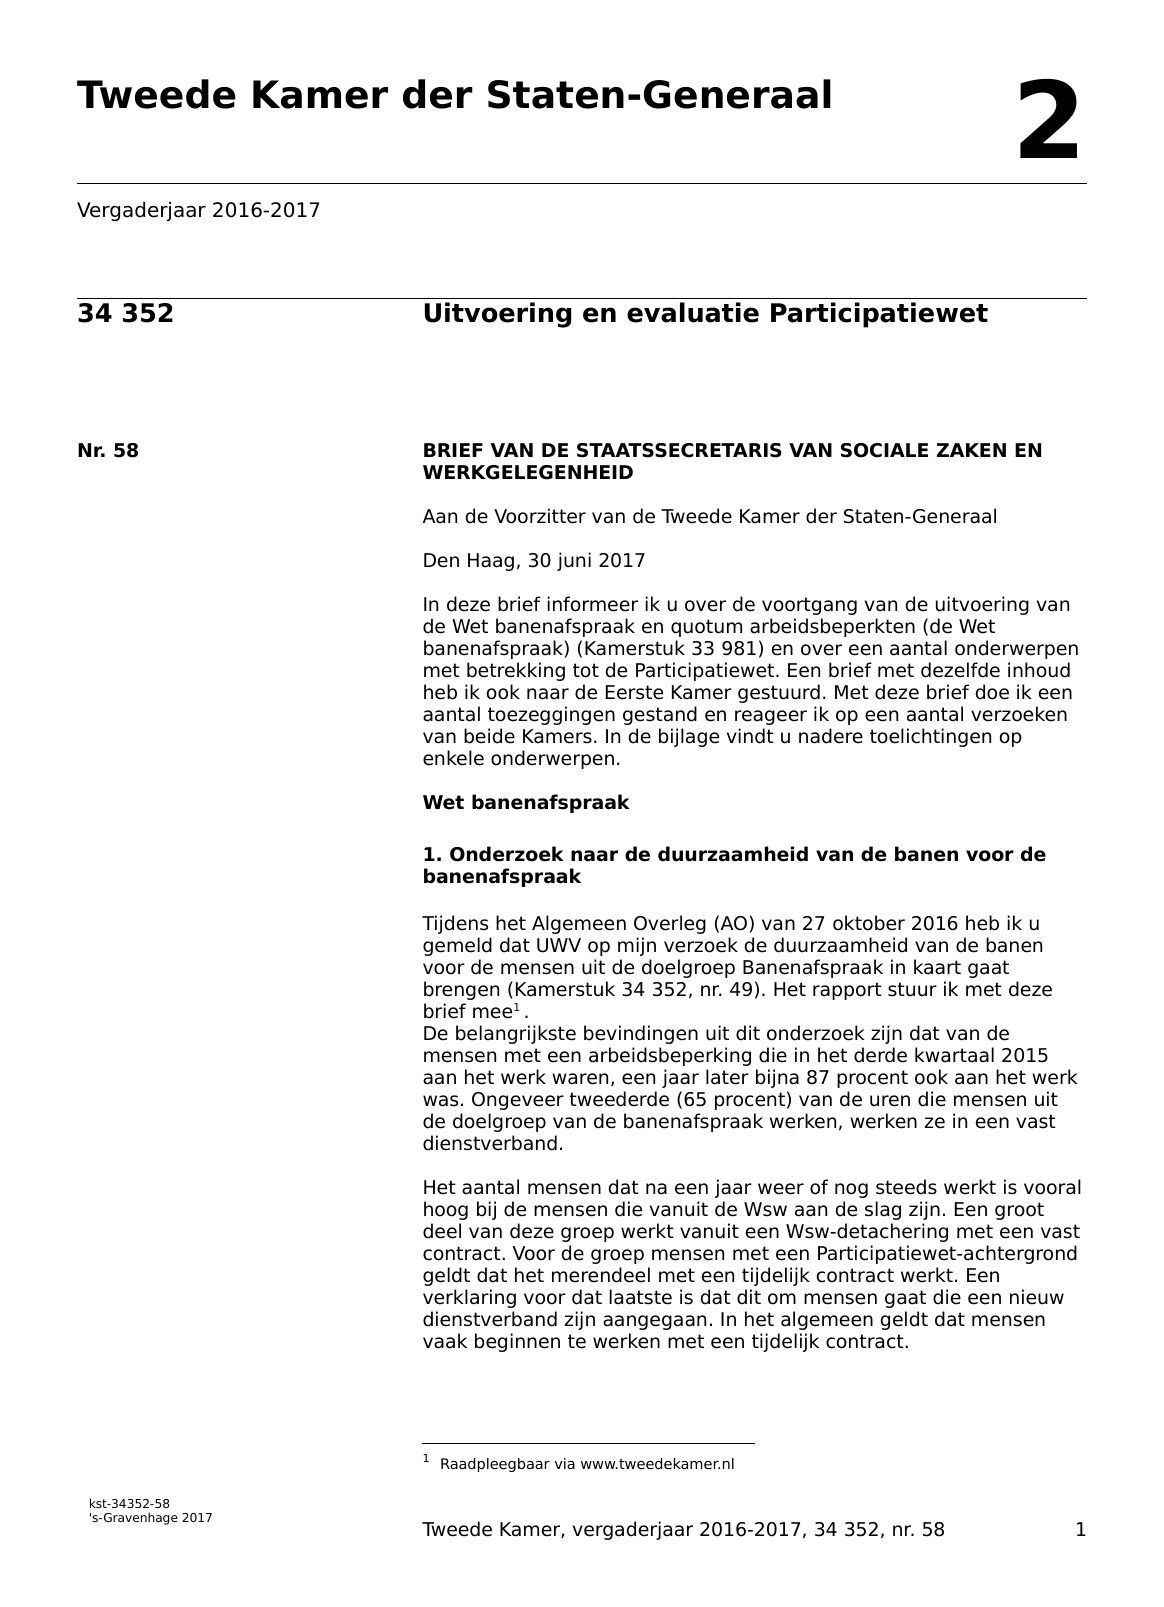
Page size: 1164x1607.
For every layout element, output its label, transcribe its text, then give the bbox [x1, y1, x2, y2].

text 's-Gravenhage 2017 [88, 1511, 323, 1525]
subtitle 34 352 Uitvoering en evaluatie Participatiewet [77, 299, 1087, 329]
table_cell Vergaderjaar 2016-2017 [77, 184, 1087, 298]
text Den Haag, 30 juni 2017 [422, 550, 1087, 572]
text Aan de Voorzitter van de Tweede Kamer der Staten-Generaal [422, 506, 1087, 528]
subtitle 1. Onderzoek naar de duurzaamheid van de banen voor de banenafspraak [422, 844, 1087, 888]
subtitle Wet banenafspraak [422, 792, 1087, 814]
text Tijdens het Algemeen Overleg (AO) van 27 oktober 2016 heb ik u gemeld dat UWV op mijn verzoek de duurzaamheid van de banen voor de mensen uit de doelgroep Banenafspraak in kaart gaat brengen (Kamerstuk 34 352, nr. 49). Het rapport stuur ik met deze brief mee. [422, 913, 1087, 1023]
table_header 2 [886, 59, 1087, 183]
subtitle Nr. 58 BRIEF VAN DE STAATSSECRETARIS VAN SOCIALE ZAKEN EN WERKGELEGENHEID [77, 440, 1087, 484]
text In deze brief informeer ik u over de voortgang van de uitvoering van de Wet banenafspraak en quotum arbeidsbeperkten (de Wet banenafspraak) (Kamerstuk 33 981) en over een aantal onderwerpen met betrekking tot de Participatiewet. Een brief met dezelfde inhoud heb ik ook naar de Eerste Kamer gestuurd. Met deze brief doe ik een aantal toezeggingen gestand en reageer ik op een aantal verzoeken van beide Kamers. In de bijlage vindt u nadere toelichtingen op enkele onderwerpen. [422, 594, 1087, 770]
table_header Tweede Kamer der Staten-Generaal [77, 59, 886, 183]
text kst-34352-58 [88, 1497, 323, 1511]
text De belangrijkste bevindingen uit dit onderzoek zijn dat van de mensen met een arbeidsbeperking die in het derde kwartaal 2015 aan het werk waren, een jaar later bijna 87 procent ook aan het werk was. Ongeveer tweederde (65 procent) van de uren die mensen uit de doelgroep van de banenafspraak werken, werken ze in een vast dienstverband. [422, 1023, 1087, 1155]
text Raadpleegbaar via www.tweedekamer.nl [422, 1452, 1087, 1474]
text Het aantal mensen dat na een jaar weer of nog steeds werkt is vooral hoog bij de mensen die vanuit de Wsw aan de slag zijn. Een groot deel van deze groep werkt vanuit een Wsw-detachering met een vast contract. Voor de groep mensen met een Participatiewet-achtergrond geldt dat het merendeel met een tijdelijk contract werkt. Een verklaring voor dat laatste is dat dit om mensen gaat die een nieuw dienstverband zijn aangegaan. In het algemeen geldt dat mensen vaak beginnen te werken met een tijdelijk contract. [422, 1177, 1087, 1353]
